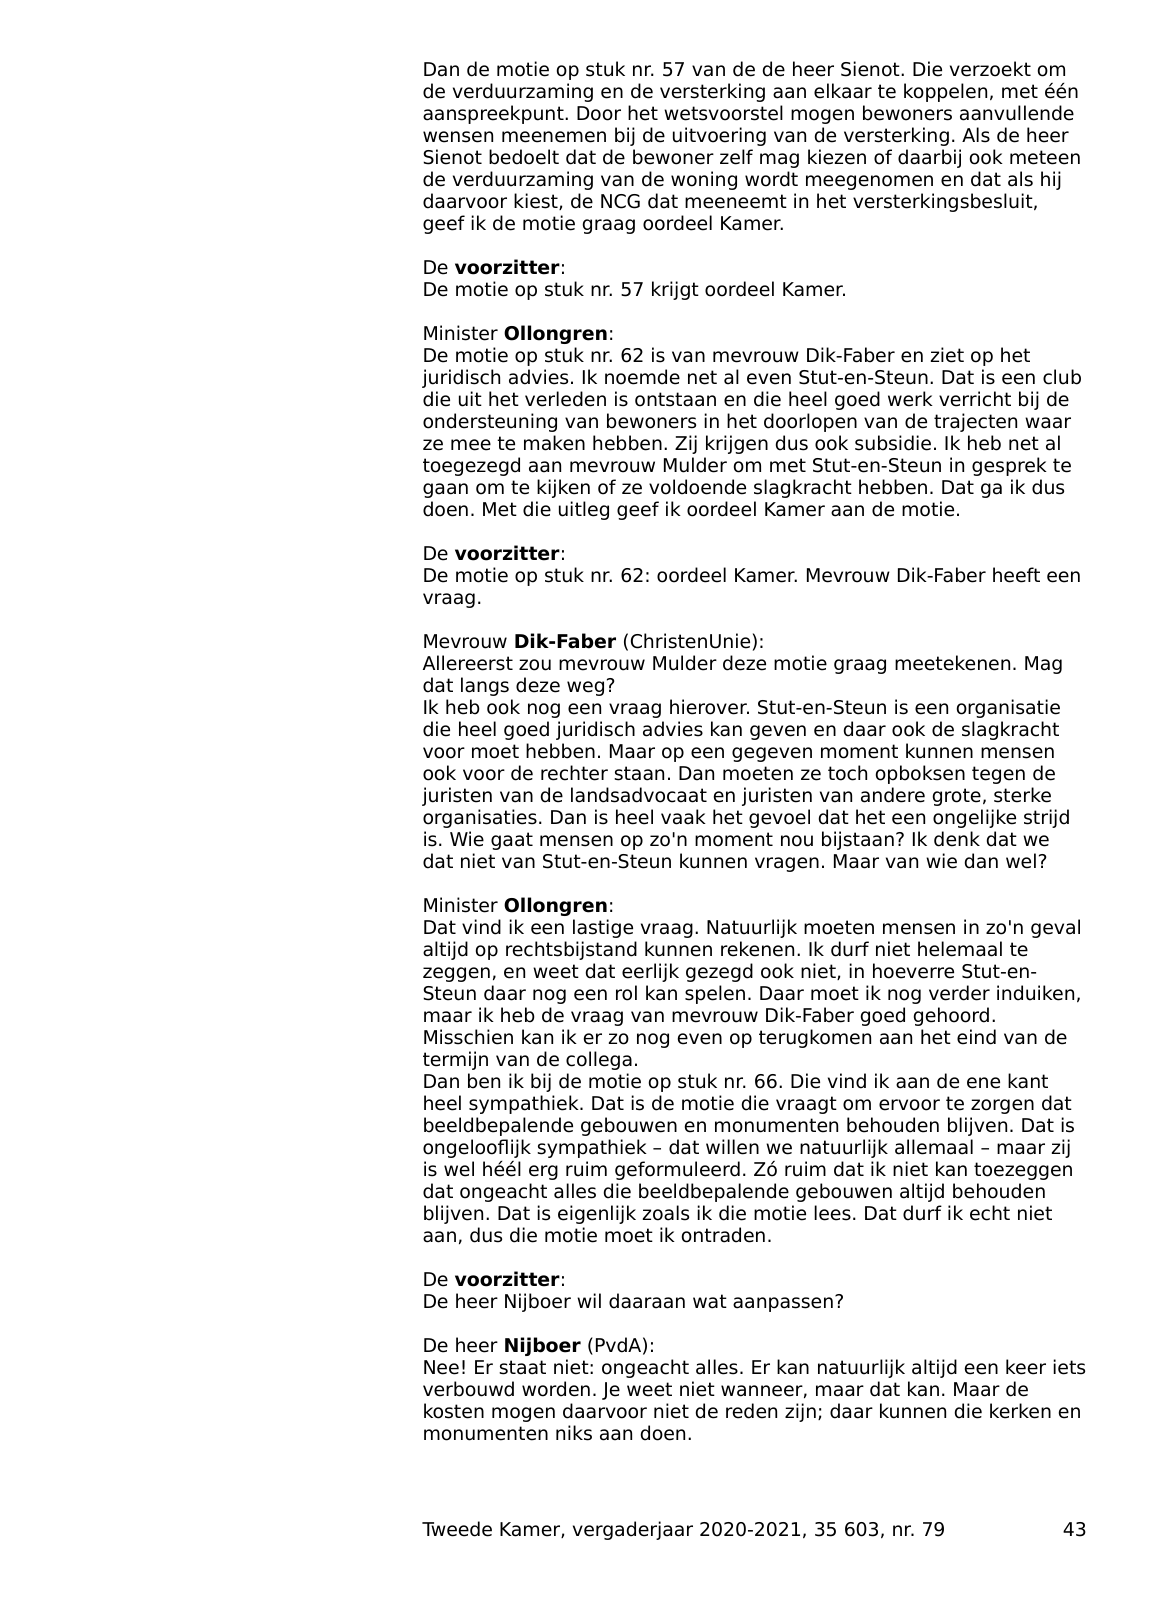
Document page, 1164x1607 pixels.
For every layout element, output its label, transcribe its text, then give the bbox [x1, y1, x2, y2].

text Nee! Er staat niet: ongeacht alles. Er kan natuurlijk altijd een keer iets verbouwd worden. Je weet niet wanneer, maar dat kan. Maar de kosten mogen daarvoor niet de reden zijn; daar kunnen die kerken en monumenten niks aan doen. [422, 1357, 1087, 1445]
text Dat vind ik een lastige vraag. Natuurlijk moeten mensen in zo'n geval altijd op rechtsbijstand kunnen rekenen. Ik durf niet helemaal te zeggen, en weet dat eerlijk gezegd ook niet, in hoeverre Stut-en-Steun daar nog een rol kan spelen. Daar moet ik nog verder induiken, maar ik heb de vraag van mevrouw Dik-Faber goed gehoord. Misschien kan ik er zo nog even op terugkomen aan het eind van de termijn van de collega. [422, 917, 1087, 1071]
text Dan ben ik bij de motie op stuk nr. 66. Die vind ik aan de ene kant heel sympathiek. Dat is de motie die vraagt om ervoor te zorgen dat beeldbepalende gebouwen en monumenten behouden blijven. Dat is ongelooflijk sympathiek – dat willen we natuurlijk allemaal – maar zij is wel héél erg ruim geformuleerd. Zó ruim dat ik niet kan toezeggen dat ongeacht alles die beeldbepalende gebouwen altijd behouden blijven. Dat is eigenlijk zoals ik die motie lees. Dat durf ik echt niet aan, dus die motie moet ik ontraden. [422, 1071, 1087, 1247]
text De motie op stuk nr. 62: oordeel Kamer. Mevrouw Dik-Faber heeft een vraag. [422, 565, 1087, 609]
text De voorzitter: [422, 543, 1087, 565]
text Dan de motie op stuk nr. 57 van de de heer Sienot. Die verzoekt om de verduurzaming en de versterking aan elkaar te koppelen, met één aanspreekpunt. Door het wetsvoorstel mogen bewoners aanvullende wensen meenemen bij de uitvoering van de versterking. Als de heer Sienot bedoelt dat de bewoner zelf mag kiezen of daarbij ook meteen de verduurzaming van de woning wordt meegenomen en dat als hij daarvoor kiest, de NCG dat meeneemt in het versterkingsbesluit, geef ik de motie graag oordeel Kamer. [422, 59, 1087, 235]
text De voorzitter: [422, 257, 1087, 279]
text Minister Ollongren: [422, 895, 1087, 917]
text De motie op stuk nr. 62 is van mevrouw Dik-Faber en ziet op het juridisch advies. Ik noemde net al even Stut-en-Steun. Dat is een club die uit het verleden is ontstaan en die heel goed werk verricht bij de ondersteuning van bewoners in het doorlopen van de trajecten waar ze mee te maken hebben. Zij krijgen dus ook subsidie. Ik heb net al toegezegd aan mevrouw Mulder om met Stut-en-Steun in gesprek te gaan om te kijken of ze voldoende slagkracht hebben. Dat ga ik dus doen. Met die uitleg geef ik oordeel Kamer aan de motie. [422, 345, 1087, 521]
text Ik heb ook nog een vraag hierover. Stut-en-Steun is een organisatie die heel goed juridisch advies kan geven en daar ook de slagkracht voor moet hebben. Maar op een gegeven moment kunnen mensen ook voor de rechter staan. Dan moeten ze toch opboksen tegen de juristen van de landsadvocaat en juristen van andere grote, sterke organisaties. Dan is heel vaak het gevoel dat het een ongelijke strijd is. Wie gaat mensen op zo'n moment nou bijstaan? Ik denk dat we dat niet van Stut-en-Steun kunnen vragen. Maar van wie dan wel? [422, 697, 1087, 873]
text Minister Ollongren: [422, 323, 1087, 345]
text Allereerst zou mevrouw Mulder deze motie graag meetekenen. Mag dat langs deze weg? [422, 653, 1087, 697]
text De heer Nijboer (PvdA): [422, 1335, 1087, 1357]
text Mevrouw Dik-Faber (ChristenUnie): [422, 631, 1087, 653]
text De motie op stuk nr. 57 krijgt oordeel Kamer. [422, 279, 1087, 301]
text De voorzitter: [422, 1269, 1087, 1291]
text De heer Nijboer wil daaraan wat aanpassen? [422, 1291, 1087, 1313]
